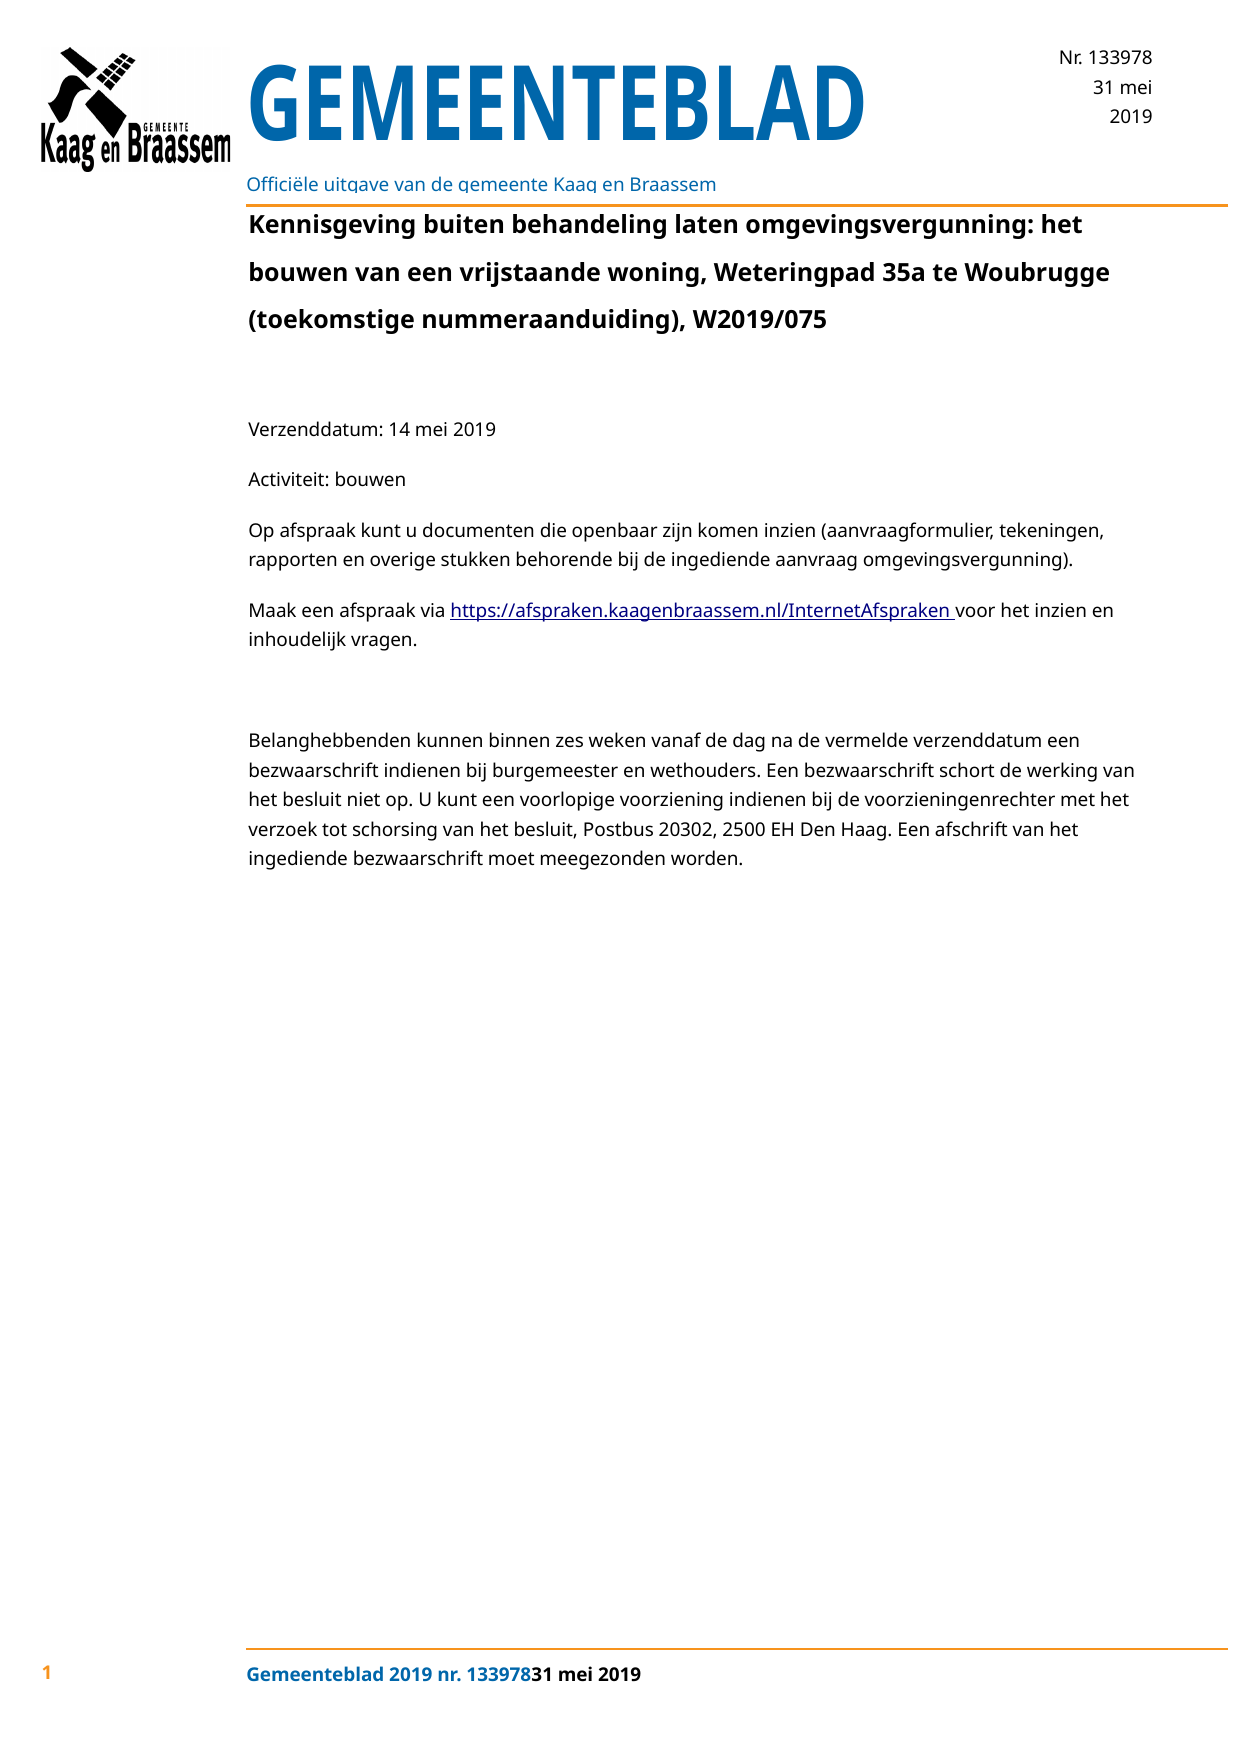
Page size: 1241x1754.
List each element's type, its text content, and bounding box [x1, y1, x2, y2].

text Activiteit: bouwen [248, 466, 1152, 492]
text Op afspraak kunt u documenten die openbaar zijn komen inzien (aanvraagformulier, tekeningen, rapporten en overige stukken behorende bij de ingediende aanvraag omgevingsvergunning). [248, 517, 1152, 572]
text Maak een afspraak via https://afspraken.kaagenbraassem.nl/InternetAfspraken voor het inzien en inhoudelijk vragen. [248, 597, 1152, 652]
picture [41, 47, 231, 172]
text Belanghebbenden kunnen binnen zes weken vanaf de dag na de vermelde verzenddatum een bezwaarschrift indienen bij burgemeester en wethouders. Een bezwaarschrift schort de werking van het besluit niet op. U kunt een voorlopige voorziening indienen bij de voorzieningenrechter met het verzoek tot schorsing van het besluit, Postbus 20302, 2500 EH Den Haag. Een afschrift van het ingediende bezwaarschrift moet meegezonden worden. [248, 727, 1152, 871]
text Verzenddatum: 14 mei 2019 [248, 416, 1152, 442]
text Kennisgeving buiten behandeling laten omgevingsvergunning: het bouwen van een vrijstaande woning, Weteringpad 35a te Woubrugge (toekomstige nummeraanduiding), W2019/075 [248, 207, 1152, 336]
